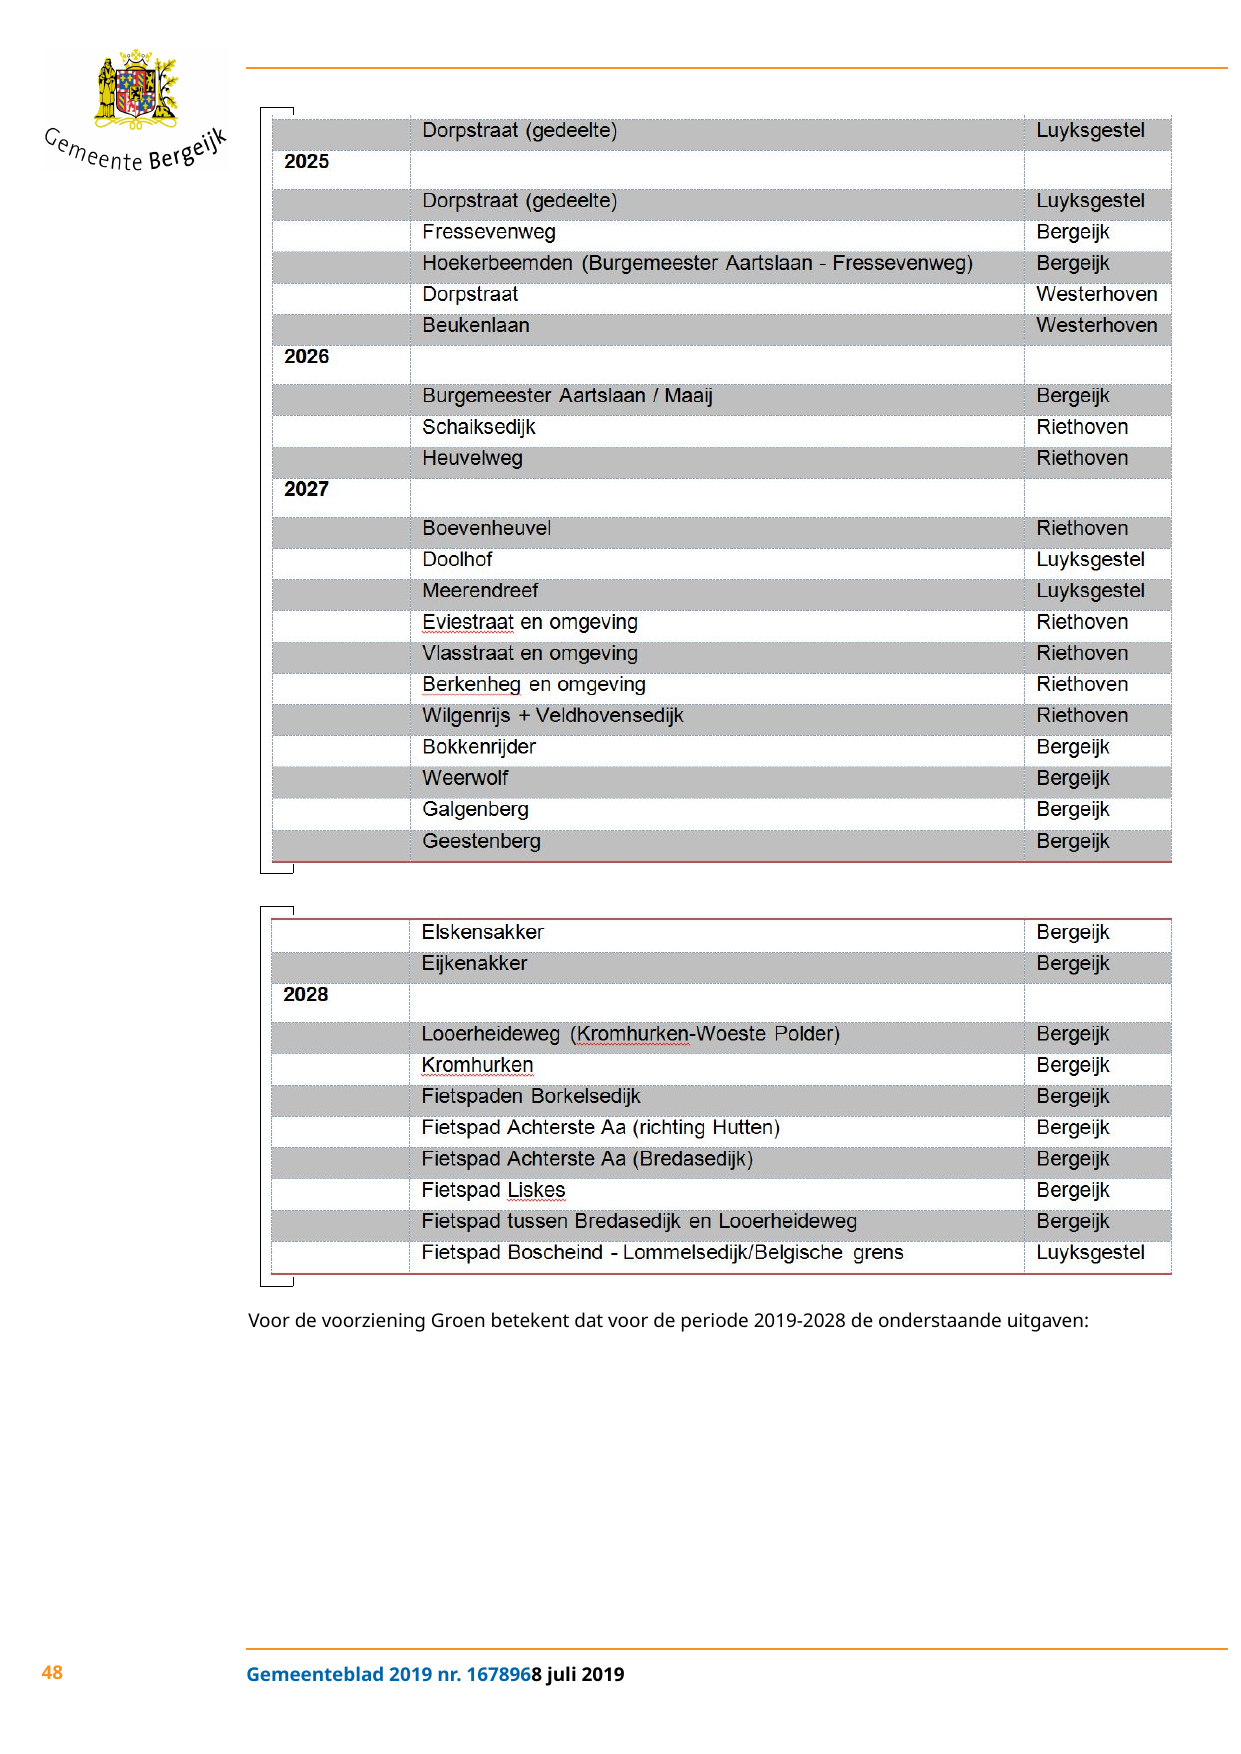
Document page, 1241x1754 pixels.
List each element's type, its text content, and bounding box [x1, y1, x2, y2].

picture [268, 915, 1173, 1277]
text Voor de voorziening Groen betekent dat voor de periode 2019-2028 de onderstaande uitgaven: [248, 1307, 1152, 1333]
picture [268, 115, 1173, 864]
picture [41, 47, 231, 172]
